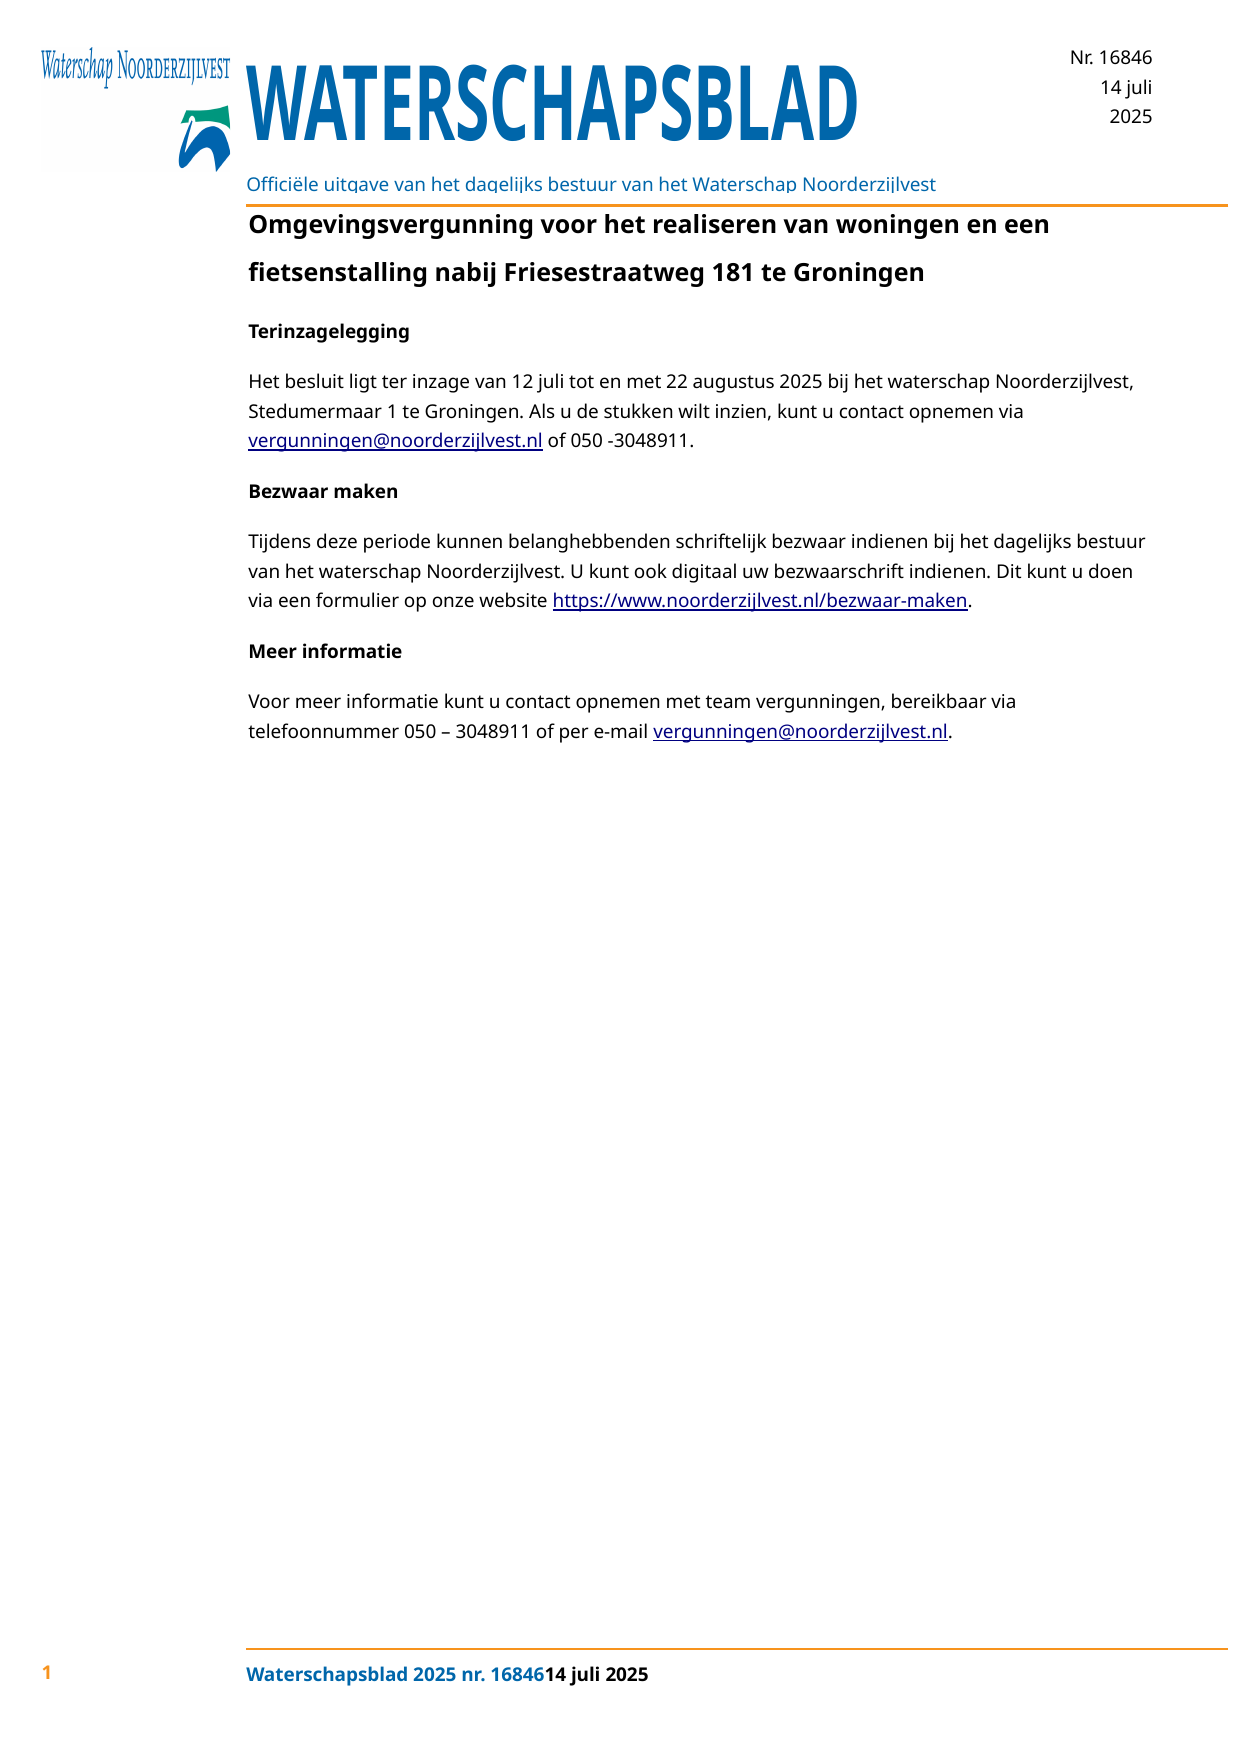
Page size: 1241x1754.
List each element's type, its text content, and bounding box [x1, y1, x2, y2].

text Meer informatie [248, 638, 1152, 664]
text Terinzagelegging [248, 318, 1152, 344]
text Bezwaar maken [248, 478, 1152, 504]
text Het besluit ligt ter inzage van 12 juli tot en met 22 augustus 2025 bij het waterschap Noorderzijlvest, Stedumermaar 1 te Groningen. Als u de stukken wilt inzien, kunt u contact opnemen via vergunningen@noorderzijlvest.nl of 050 -3048911. [248, 368, 1152, 453]
text Voor meer informatie kunt u contact opnemen met team vergunningen, bereikbaar via telefoonnummer 050 – 3048911 of per e-mail vergunningen@noorderzijlvest.nl. [248, 688, 1152, 744]
text Tijdens deze periode kunnen belanghebbenden schriftelijk bezwaar indienen bij het dagelijks bestuur van het waterschap Noorderzijlvest. U kunt ook digitaal uw bezwaarschrift indienen. Dit kunt u doen via een formulier op onze website https://www.noorderzijlvest.nl/bezwaar-maken. [248, 528, 1152, 613]
picture [41, 47, 231, 172]
text Omgevingsvergunning voor het realiseren van woningen en een fietsenstalling nabij Friesestraatweg 181 te Groningen [248, 207, 1152, 288]
